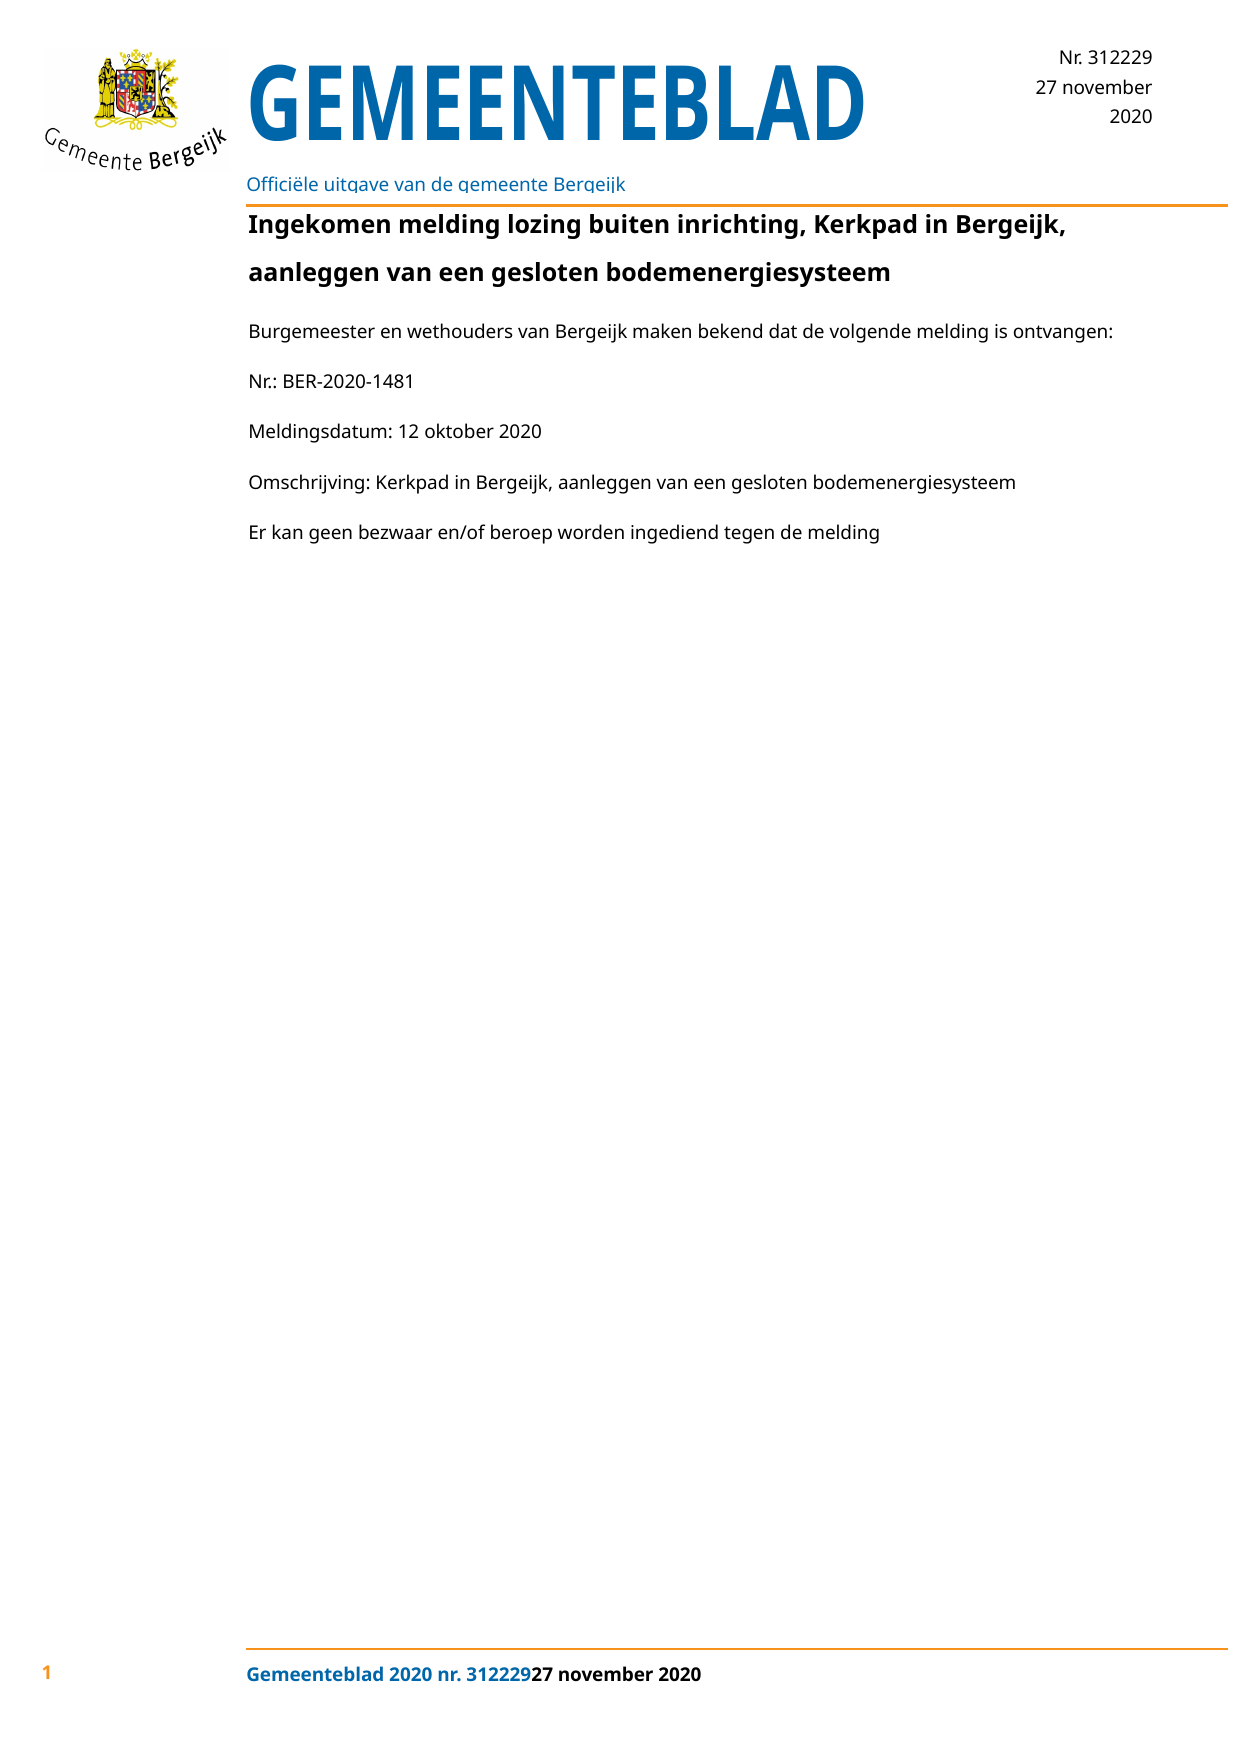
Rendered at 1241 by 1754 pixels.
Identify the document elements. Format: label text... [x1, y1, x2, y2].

text Omschrijving: Kerkpad in Bergeijk, aanleggen van een gesloten bodemenergiesysteem [248, 469, 1152, 495]
text Burgemeester en wethouders van Bergeijk maken bekend dat de volgende melding is ontvangen: [248, 318, 1152, 344]
text Ingekomen melding lozing buiten inrichting, Kerkpad in Bergeijk, aanleggen van een gesloten bodemenergiesysteem [248, 207, 1152, 288]
text Meldingsdatum: 12 oktober 2020 [248, 419, 1152, 444]
text Er kan geen bezwaar en/of beroep worden ingediend tegen de melding [248, 519, 1152, 545]
picture [41, 47, 231, 172]
text Nr.: BER-2020-1481 [248, 368, 1152, 394]
